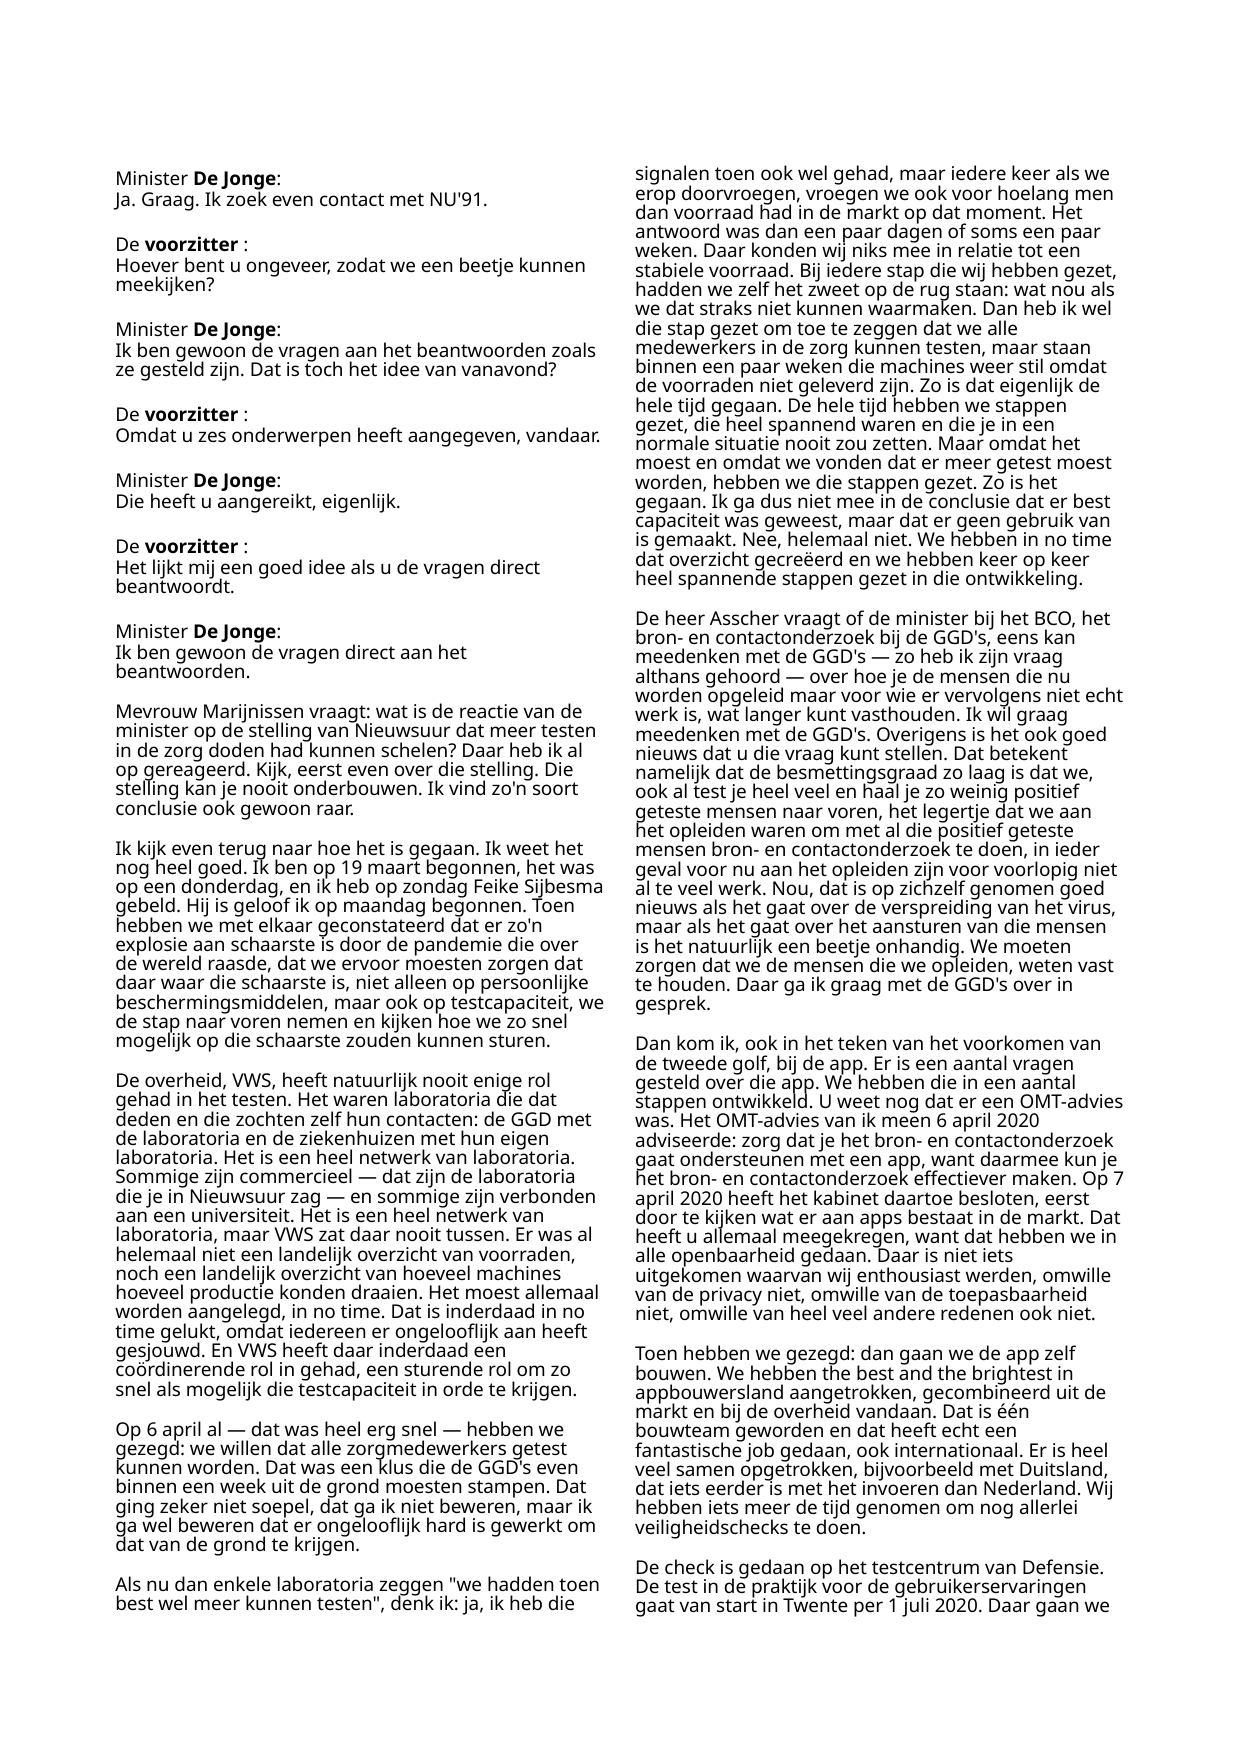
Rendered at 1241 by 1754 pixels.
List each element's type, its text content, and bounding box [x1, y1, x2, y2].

text Dan kom ik, ook in het teken van het voorkomen van de tweede golf, bij de app. Er is een aantal vragen gesteld over die app. We hebben die in een aantal stappen ontwikkeld. U weet nog dat er een OMT-advies was. Het OMT-advies van ik meen 6 april 2020 adviseerde: zorg dat je het bron- en contactonderzoek gaat ondersteunen met een app, want daarmee kun je het bron- en contactonderzoek effectiever maken. Op 7 april 2020 heeft het kabinet daartoe besloten, eerst door te kijken wat er aan apps bestaat in de markt. Dat heeft u allemaal meegekregen, want dat hebben we in alle openbaarheid gedaan. Daar is niet iets uitgekomen waarvan wij enthousiast werden, omwille van de privacy niet, omwille van de toepasbaarheid niet, omwille van heel veel andere redenen ook niet. [635, 1035, 1125, 1324]
text signalen toen ook wel gehad, maar iedere keer als we erop doorvroegen, vroegen we ook voor hoelang men dan voorraad had in de markt op dat moment. Het antwoord was dan een paar dagen of soms een paar weken. Daar konden wij niks mee in relatie tot een stabiele voorraad. Bij iedere stap die wij hebben gezet, hadden we zelf het zweet op de rug staan: wat nou als we dat straks niet kunnen waarmaken. Dan heb ik wel die stap gezet om toe te zeggen dat we alle medewerkers in de zorg kunnen testen, maar staan binnen een paar weken die machines weer stil omdat de voorraden niet geleverd zijn. Zo is dat eigenlijk de hele tijd gegaan. De hele tijd hebben we stappen gezet, die heel spannend waren en die je in een normale situatie nooit zou zetten. Maar omdat het moest en omdat we vonden dat er meer getest moest worden, hebben we die stappen gezet. Zo is het gegaan. Ik ga dus niet mee in de conclusie dat er best capaciteit was geweest, maar dat er geen gebruik van is gemaakt. Nee, helemaal niet. We hebben in no time dat overzicht gecreëerd en we hebben keer op keer heel spannende stappen gezet in die ontwikkeling. [635, 165, 1125, 589]
text Minister De Jonge: [115, 316, 605, 342]
text Omdat u zes onderwerpen heeft aangegeven, vandaar. [115, 427, 605, 446]
text Ik kijk even terug naar hoe het is gegaan. Ik weet het nog heel goed. Ik ben op 19 maart begonnen, het was op een donderdag, en ik heb op zondag Feike Sijbesma gebeld. Hij is geloof ik op maandag begonnen. Toen hebben we met elkaar geconstateerd dat er zo'n explosie aan schaarste is door de pandemie die over de wereld raasde, dat we ervoor moesten zorgen dat daar waar die schaarste is, niet alleen op persoonlijke beschermingsmiddelen, maar ook op testcapaciteit, we de stap naar voren nemen en kijken hoe we zo snel mogelijk op die schaarste zouden kunnen sturen. [115, 839, 605, 1051]
text Minister De Jonge: [115, 467, 605, 493]
text Mevrouw Marijnissen vraagt: wat is de reactie van de minister op de stelling van Nieuwsuur dat meer testen in de zorg doden had kunnen schelen? Daar heb ik al op gereageerd. Kijk, eerst even over die stelling. Die stelling kan je nooit onderbouwen. Ik vind zo'n soort conclusie ook gewoon raar. [115, 703, 605, 819]
text Minister De Jonge: [115, 618, 605, 644]
text Minister De Jonge: [115, 165, 605, 191]
text De overheid, VWS, heeft natuurlijk nooit enige rol gehad in het testen. Het waren laboratoria die dat deden en die zochten zelf hun contacten: de GGD met de laboratoria en de ziekenhuizen met hun eigen laboratoria. Het is een heel netwerk van laboratoria. Sommige zijn commercieel — dat zijn de laboratoria die je in Nieuwsuur zag — en sommige zijn verbonden aan een universiteit. Het is een heel netwerk van laboratoria, maar VWS zat daar nooit tussen. Er was al helemaal niet een landelijk overzicht van voorraden, noch een landelijk overzicht van hoeveel machines hoeveel productie konden draaien. Het moest allemaal worden aangelegd, in no time. Dat is inderdaad in no time gelukt, omdat iedereen er ongelooflijk aan heeft gesjouwd. En VWS heeft daar inderdaad een coördinerende rol in gehad, een sturende rol om zo snel als mogelijk die testcapaciteit in orde te krijgen. [115, 1072, 605, 1400]
text Toen hebben we gezegd: dan gaan we de app zelf bouwen. We hebben the best and the brightest in appbouwersland aangetrokken, gecombineerd uit de markt en bij de overheid vandaan. Dat is één bouwteam geworden en dat heeft echt een fantastische job gedaan, ook internationaal. Er is heel veel samen opgetrokken, bijvoorbeeld met Duitsland, dat iets eerder is met het invoeren dan Nederland. Wij hebben iets meer de tijd genomen om nog allerlei veiligheidschecks te doen. [635, 1345, 1125, 1538]
text Het lijkt mij een goed idee als u de vragen direct beantwoordt. [115, 559, 605, 597]
text De voorzitter : [115, 231, 605, 257]
text Op 6 april al — dat was heel erg snel — hebben we gezegd: we willen dat alle zorgmedewerkers getest kunnen worden. Dat was een klus die de GGD's even binnen een week uit de grond moesten stampen. Dat ging zeker niet soepel, dat ga ik niet beweren, maar ik ga wel beweren dat er ongelooflijk hard is gewerkt om dat van de grond te krijgen. [115, 1421, 605, 1555]
text De check is gedaan op het testcentrum van Defensie. De test in de praktijk voor de gebruikerservaringen gaat van start in Twente per 1 juli 2020. Daar gaan we [635, 1559, 1125, 1616]
text Ja. Graag. Ik zoek even contact met NU'91. [115, 191, 605, 210]
text De voorzitter : [115, 401, 605, 427]
text De heer Asscher vraagt of de minister bij het BCO, het bron- en contactonderzoek bij de GGD's, eens kan meedenken met de GGD's — zo heb ik zijn vraag althans gehoord — over hoe je de mensen die nu worden opgeleid maar voor wie er vervolgens niet echt werk is, wat langer kunt vasthouden. Ik wil graag meedenken met de GGD's. Overigens is het ook goed nieuws dat u die vraag kunt stellen. Dat betekent namelijk dat de besmettingsgraad zo laag is dat we, ook al test je heel veel en haal je zo weinig positief geteste mensen naar voren, het legertje dat we aan het opleiden waren om met al die positief geteste mensen bron- en contactonderzoek te doen, in ieder geval voor nu aan het opleiden zijn voor voorlopig niet al te veel werk. Nou, dat is op zichzelf genomen goed nieuws als het gaat over de verspreiding van het virus, maar als het gaat over het aansturen van die mensen is het natuurlijk een beetje onhandig. We moeten zorgen dat we de mensen die we opleiden, weten vast te houden. Daar ga ik graag met de GGD's over in gesprek. [635, 610, 1125, 1015]
text Ik ben gewoon de vragen direct aan het beantwoorden. [115, 644, 605, 682]
text Ik ben gewoon de vragen aan het beantwoorden zoals ze gesteld zijn. Dat is toch het idee van vanavond? [115, 342, 605, 381]
text De voorzitter : [115, 533, 605, 559]
text Hoever bent u ongeveer, zodat we een beetje kunnen meekijken? [115, 257, 605, 295]
text Die heeft u aangereikt, eigenlijk. [115, 493, 605, 512]
text Als nu dan enkele laboratoria zeggen "we hadden toen best wel meer kunnen testen", denk ik: ja, ik heb die [115, 1576, 605, 1615]
